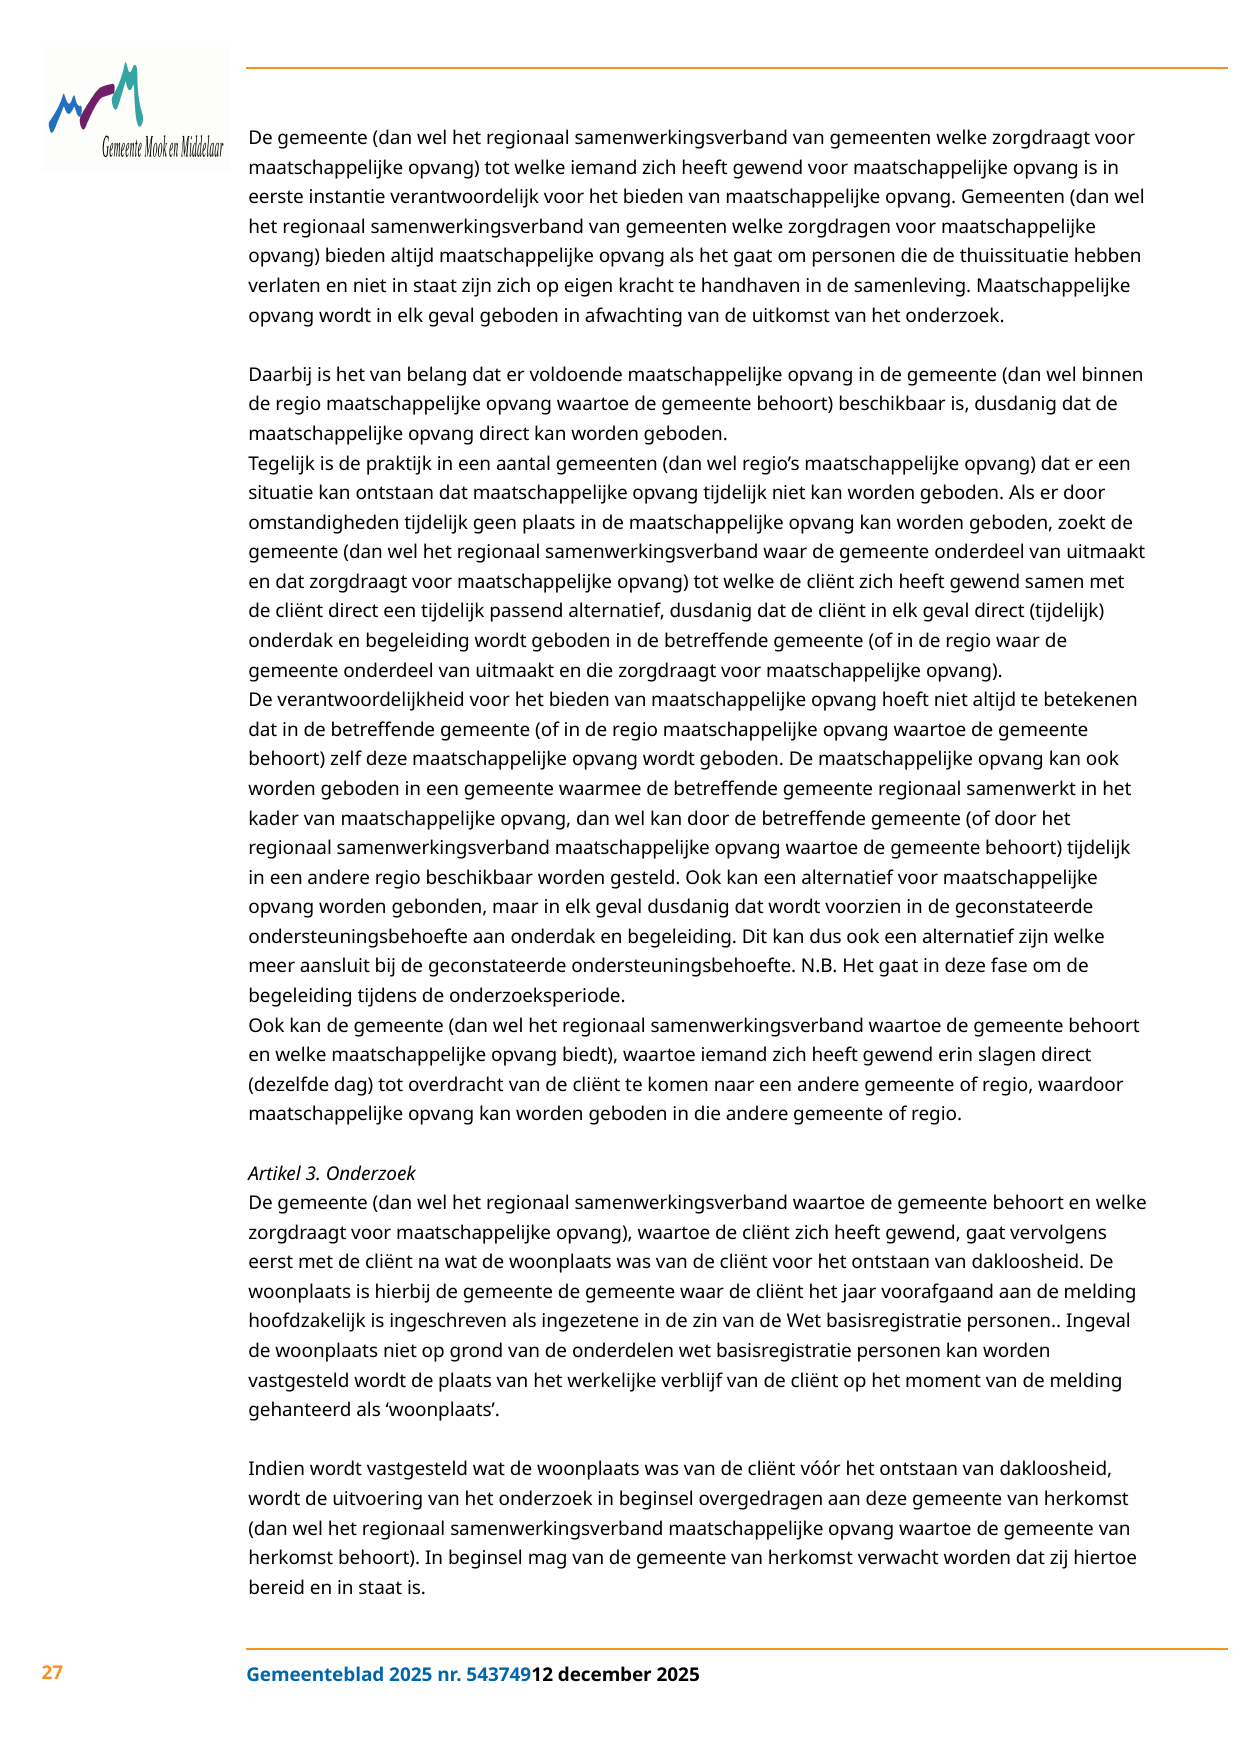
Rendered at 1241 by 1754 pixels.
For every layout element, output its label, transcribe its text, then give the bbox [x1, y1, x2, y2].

text De gemeente (dan wel het regionaal samenwerkingsverband waartoe de gemeente behoort en welke zorgdraagt voor maatschappelijke opvang), waartoe de cliënt zich heeft gewend, gaat vervolgens eerst met de cliënt na wat de woonplaats was van de cliënt voor het ontstaan van dakloosheid. De woonplaats is hierbij de gemeente de gemeente waar de cliënt het jaar voorafgaand aan de melding hoofdzakelijk is ingeschreven als ingezetene in de zin van de Wet basisregistratie personen.. Ingeval de woonplaats niet op grond van de onderdelen wet basisregistratie personen kan worden vastgesteld wordt de plaats van het werkelijke verblijf van de cliënt op het moment van de melding gehanteerd als ‘woonplaats’. [248, 1189, 1152, 1422]
picture [41, 47, 231, 172]
text Daarbij is het van belang dat er voldoende maatschappelijke opvang in de gemeente (dan wel binnen de regio maatschappelijke opvang waartoe de gemeente behoort) beschikbaar is, dusdanig dat de maatschappelijke opvang direct kan worden geboden. [248, 361, 1152, 446]
text Ook kan de gemeente (dan wel het regionaal samenwerkingsverband waartoe de gemeente behoort en welke maatschappelijke opvang biedt), waartoe iemand zich heeft gewend erin slagen direct (dezelfde dag) tot overdracht van de cliënt te komen naar een andere gemeente of regio, waardoor maatschappelijke opvang kan worden geboden in die andere gemeente of regio. [248, 1012, 1152, 1126]
text De verantwoordelijkheid voor het bieden van maatschappelijke opvang hoeft niet altijd te betekenen dat in de betreffende gemeente (of in de regio maatschappelijke opvang waartoe de gemeente behoort) zelf deze maatschappelijke opvang wordt geboden. De maatschappelijke opvang kan ook worden geboden in een gemeente waarmee de betreffende gemeente regionaal samenwerkt in het kader van maatschappelijke opvang, dan wel kan door de betreffende gemeente (of door het regionaal samenwerkingsverband maatschappelijke opvang waartoe de gemeente behoort) tijdelijk in een andere regio beschikbaar worden gesteld. Ook kan een alternatief voor maatschappelijke opvang worden gebonden, maar in elk geval dusdanig dat wordt voorzien in de geconstateerde ondersteuningsbehoefte aan onderdak en begeleiding. Dit kan dus ook een alternatief zijn welke meer aansluit bij de geconstateerde ondersteuningsbehoefte. N.B. Het gaat in deze fase om de begeleiding tijdens de onderzoeksperiode. [248, 686, 1152, 1008]
text Artikel 3. Onderzoek [248, 1160, 1152, 1186]
text Indien wordt vastgesteld wat de woonplaats was van de cliënt vóór het ontstaan van dakloosheid, wordt de uitvoering van het onderzoek in beginsel overgedragen aan deze gemeente van herkomst (dan wel het regionaal samenwerkingsverband maatschappelijke opvang waartoe de gemeente van herkomst behoort). In beginsel mag van de gemeente van herkomst verwacht worden dat zij hiertoe bereid en in staat is. [248, 1456, 1152, 1600]
text Tegelijk is de praktijk in een aantal gemeenten (dan wel regio’s maatschappelijke opvang) dat er een situatie kan ontstaan dat maatschappelijke opvang tijdelijk niet kan worden geboden. Als er door omstandigheden tijdelijk geen plaats in de maatschappelijke opvang kan worden geboden, zoekt de gemeente (dan wel het regionaal samenwerkingsverband waar de gemeente onderdeel van uitmaakt en dat zorgdraagt voor maatschappelijke opvang) tot welke de cliënt zich heeft gewend samen met de cliënt direct een tijdelijk passend alternatief, dusdanig dat de cliënt in elk geval direct (tijdelijk) onderdak en begeleiding wordt geboden in de betreffende gemeente (of in de regio waar de gemeente onderdeel van uitmaakt en die zorgdraagt voor maatschappelijke opvang). [248, 450, 1152, 683]
text De gemeente (dan wel het regionaal samenwerkingsverband van gemeenten welke zorgdraagt voor maatschappelijke opvang) tot welke iemand zich heeft gewend voor maatschappelijke opvang is in eerste instantie verantwoordelijk voor het bieden van maatschappelijke opvang. Gemeenten (dan wel het regionaal samenwerkingsverband van gemeenten welke zorgdragen voor maatschappelijke opvang) bieden altijd maatschappelijke opvang als het gaat om personen die de thuissituatie hebben verlaten en niet in staat zijn zich op eigen kracht te handhaven in de samenleving. Maatschappelijke opvang wordt in elk geval geboden in afwachting van de uitkomst van het onderzoek. [248, 124, 1152, 328]
